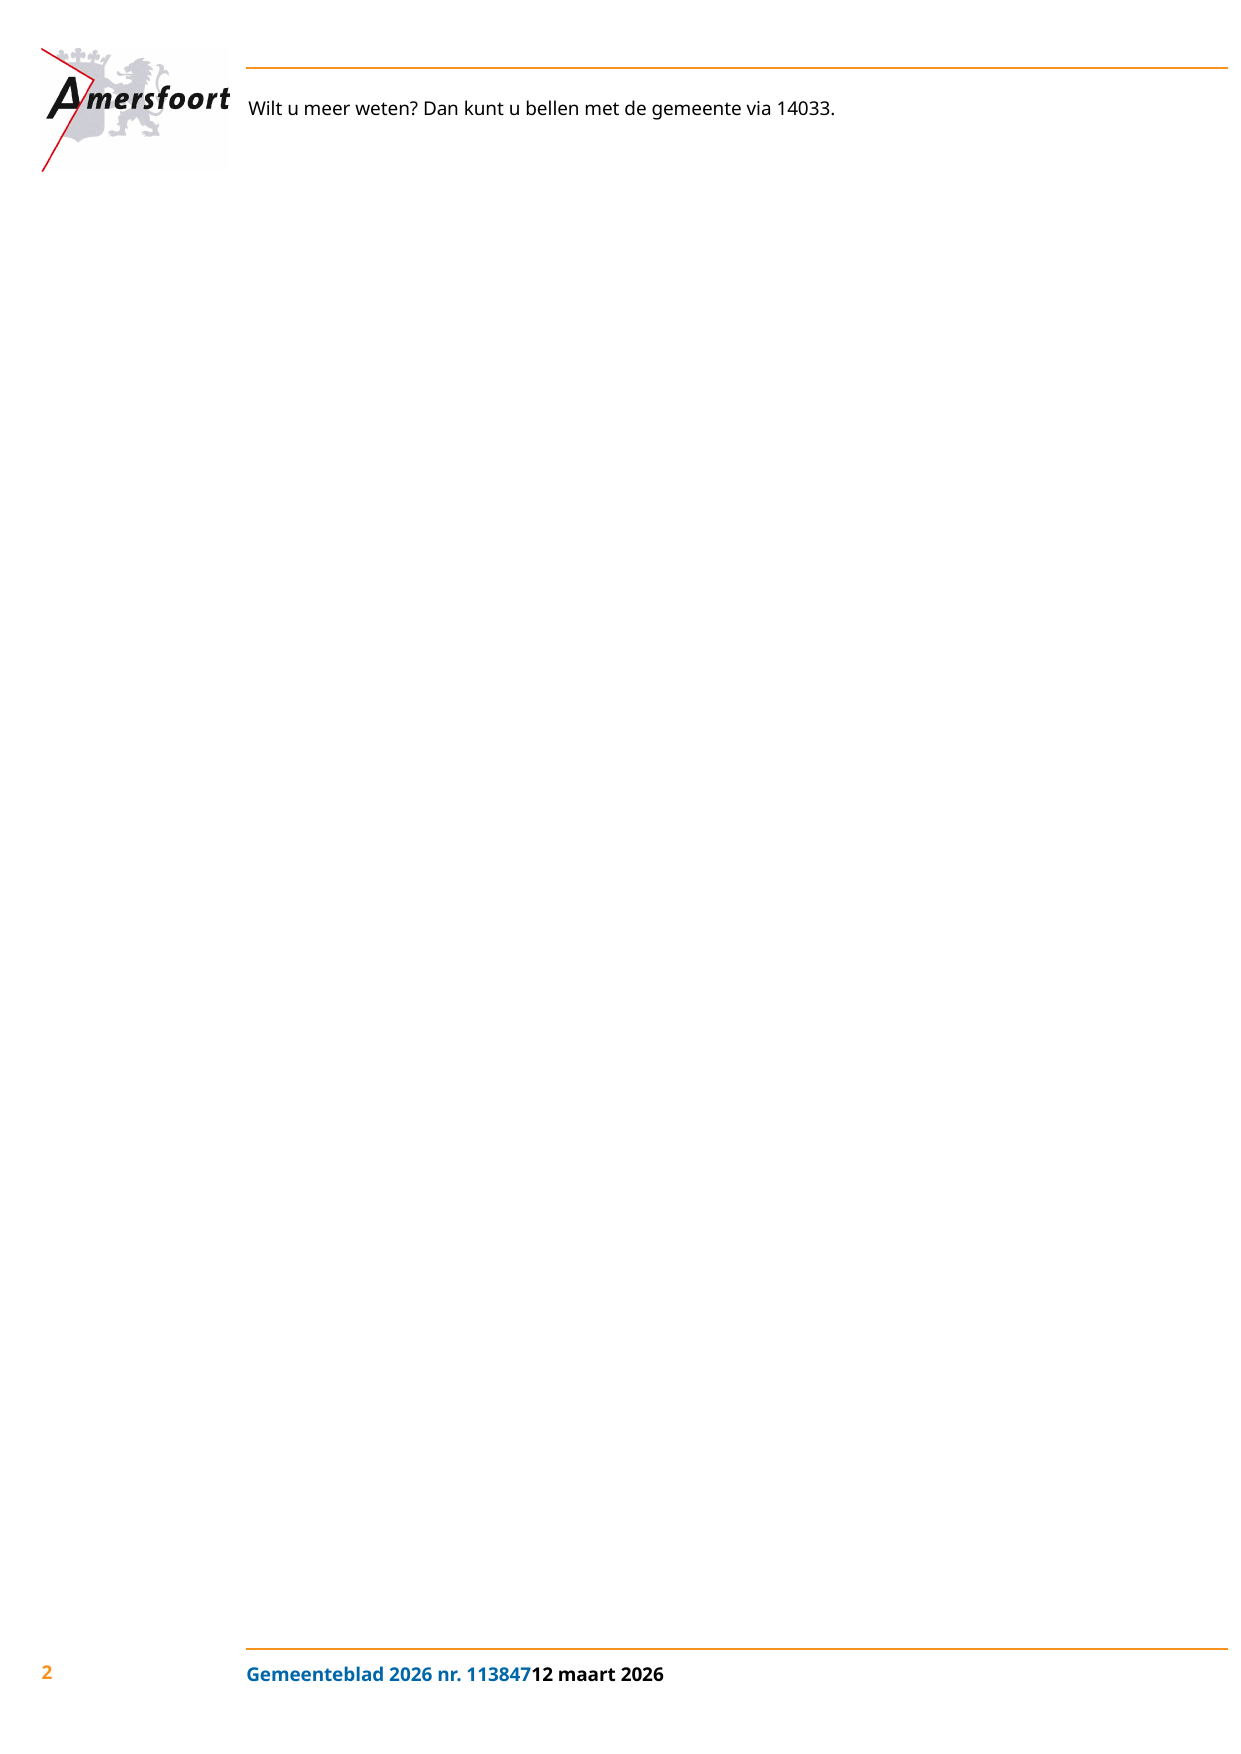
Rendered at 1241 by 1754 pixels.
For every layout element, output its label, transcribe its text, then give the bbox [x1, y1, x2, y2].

text Wilt u meer weten? Dan kunt u bellen met de gemeente via 14033. [248, 95, 1152, 121]
picture [41, 47, 231, 172]
